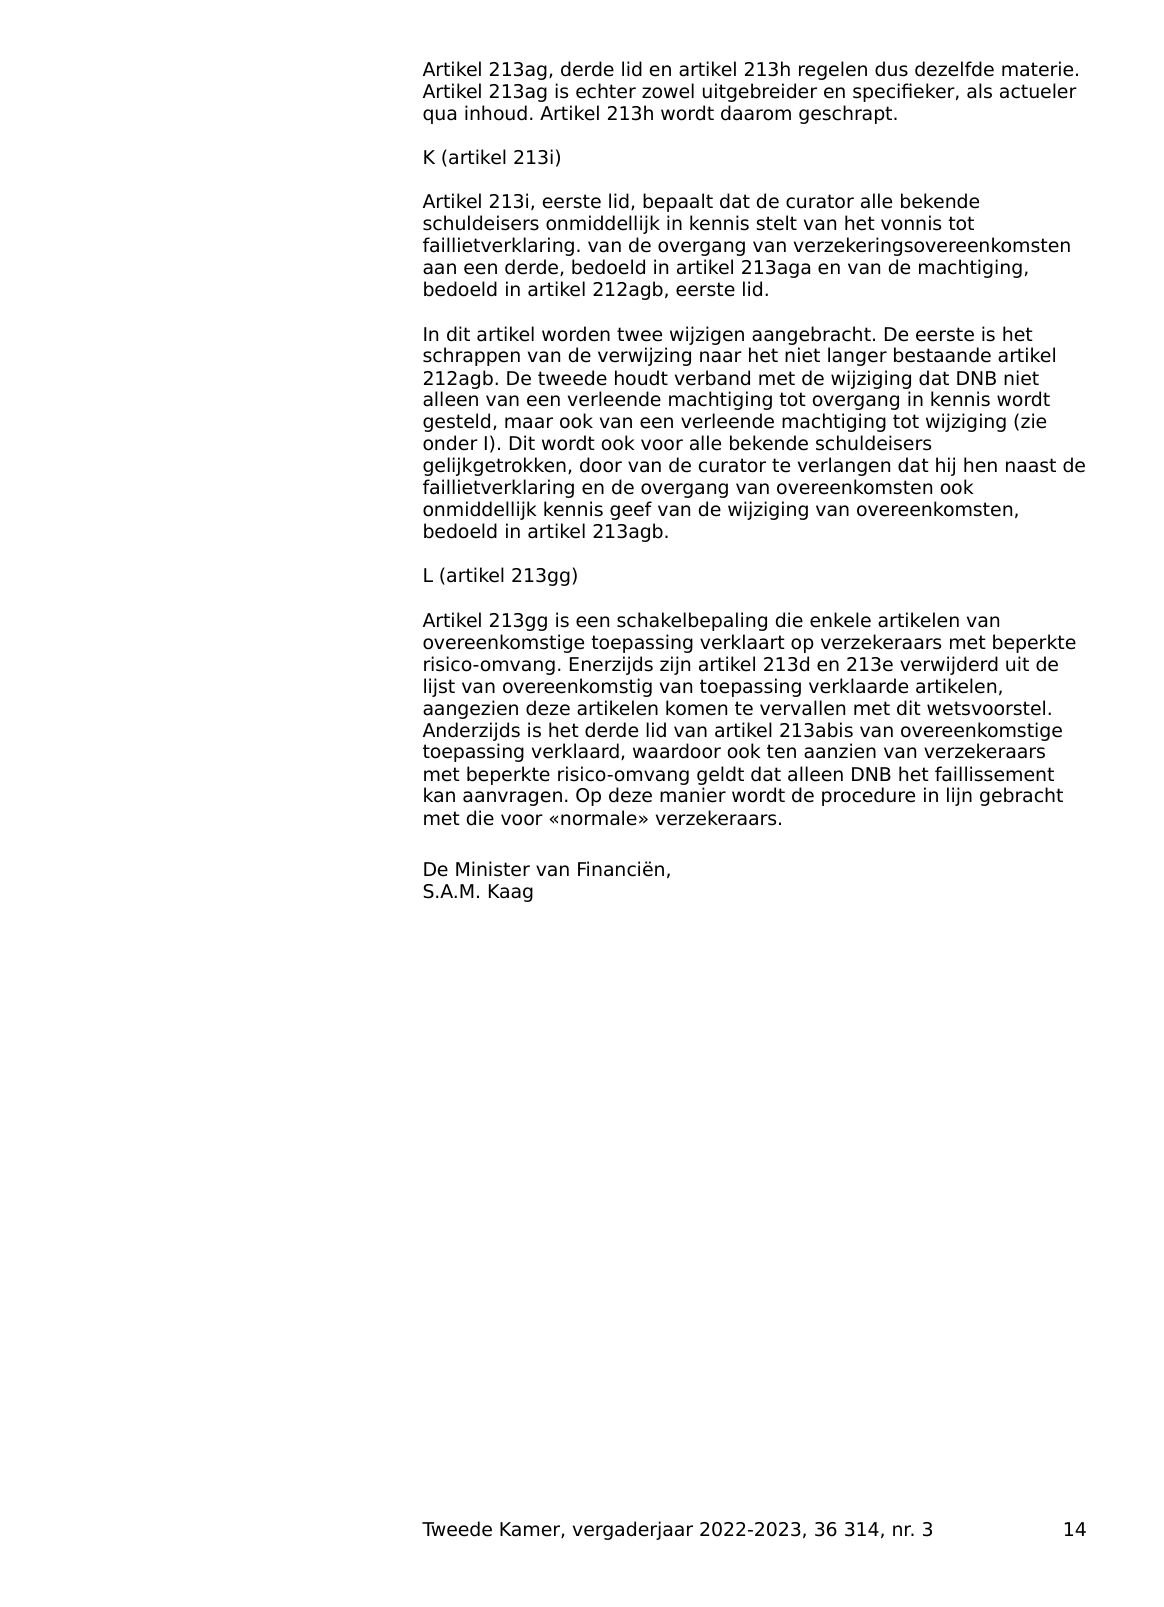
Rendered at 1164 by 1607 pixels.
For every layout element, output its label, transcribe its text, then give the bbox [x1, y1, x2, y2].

text In dit artikel worden twee wijzigen aangebracht. De eerste is het schrappen van de verwijzing naar het niet langer bestaande artikel 212agb. De tweede houdt verband met de wijziging dat DNB niet alleen van een verleende machtiging tot overgang in kennis wordt gesteld, maar ook van een verleende machtiging tot wijziging (zie onder I). Dit wordt ook voor alle bekende schuldeisers gelijkgetrokken, door van de curator te verlangen dat hij hen naast de faillietverklaring en de overgang van overeenkomsten ook onmiddellijk kennis geef van de wijziging van overeenkomsten, bedoeld in artikel 213agb. [422, 323, 1087, 543]
text Artikel 213gg is een schakelbepaling die enkele artikelen van overeenkomstige toepassing verklaart op verzekeraars met beperkte risico-omvang. Enerzijds zijn artikel 213d en 213e verwijderd uit de lijst van overeenkomstig van toepassing verklaarde artikelen, aangezien deze artikelen komen te vervallen met dit wetsvoorstel. Anderzijds is het derde lid van artikel 213abis van overeenkomstige toepassing verklaard, waardoor ook ten aanzien van verzekeraars met beperkte risico-omvang geldt dat alleen DNB het faillissement kan aanvragen. Op deze manier wordt de procedure in lijn gebracht met die voor «normale» verzekeraars. [422, 609, 1087, 829]
text L (artikel 213gg) [422, 565, 1087, 587]
text Artikel 213ag, derde lid en artikel 213h regelen dus dezelfde materie. Artikel 213ag is echter zowel uitgebreider en specifieker, als actueler qua inhoud. Artikel 213h wordt daarom geschrapt. [422, 59, 1087, 125]
text Artikel 213i, eerste lid, bepaalt dat de curator alle bekende schuldeisers onmiddellijk in kennis stelt van het vonnis tot faillietverklaring. van de overgang van verzekeringsovereenkomsten aan een derde, bedoeld in artikel 213aga en van de machtiging, bedoeld in artikel 212agb, eerste lid. [422, 191, 1087, 301]
text K (artikel 213i) [422, 147, 1087, 169]
text De Minister van Financiën, S.A.M. Kaag [422, 859, 1087, 903]
